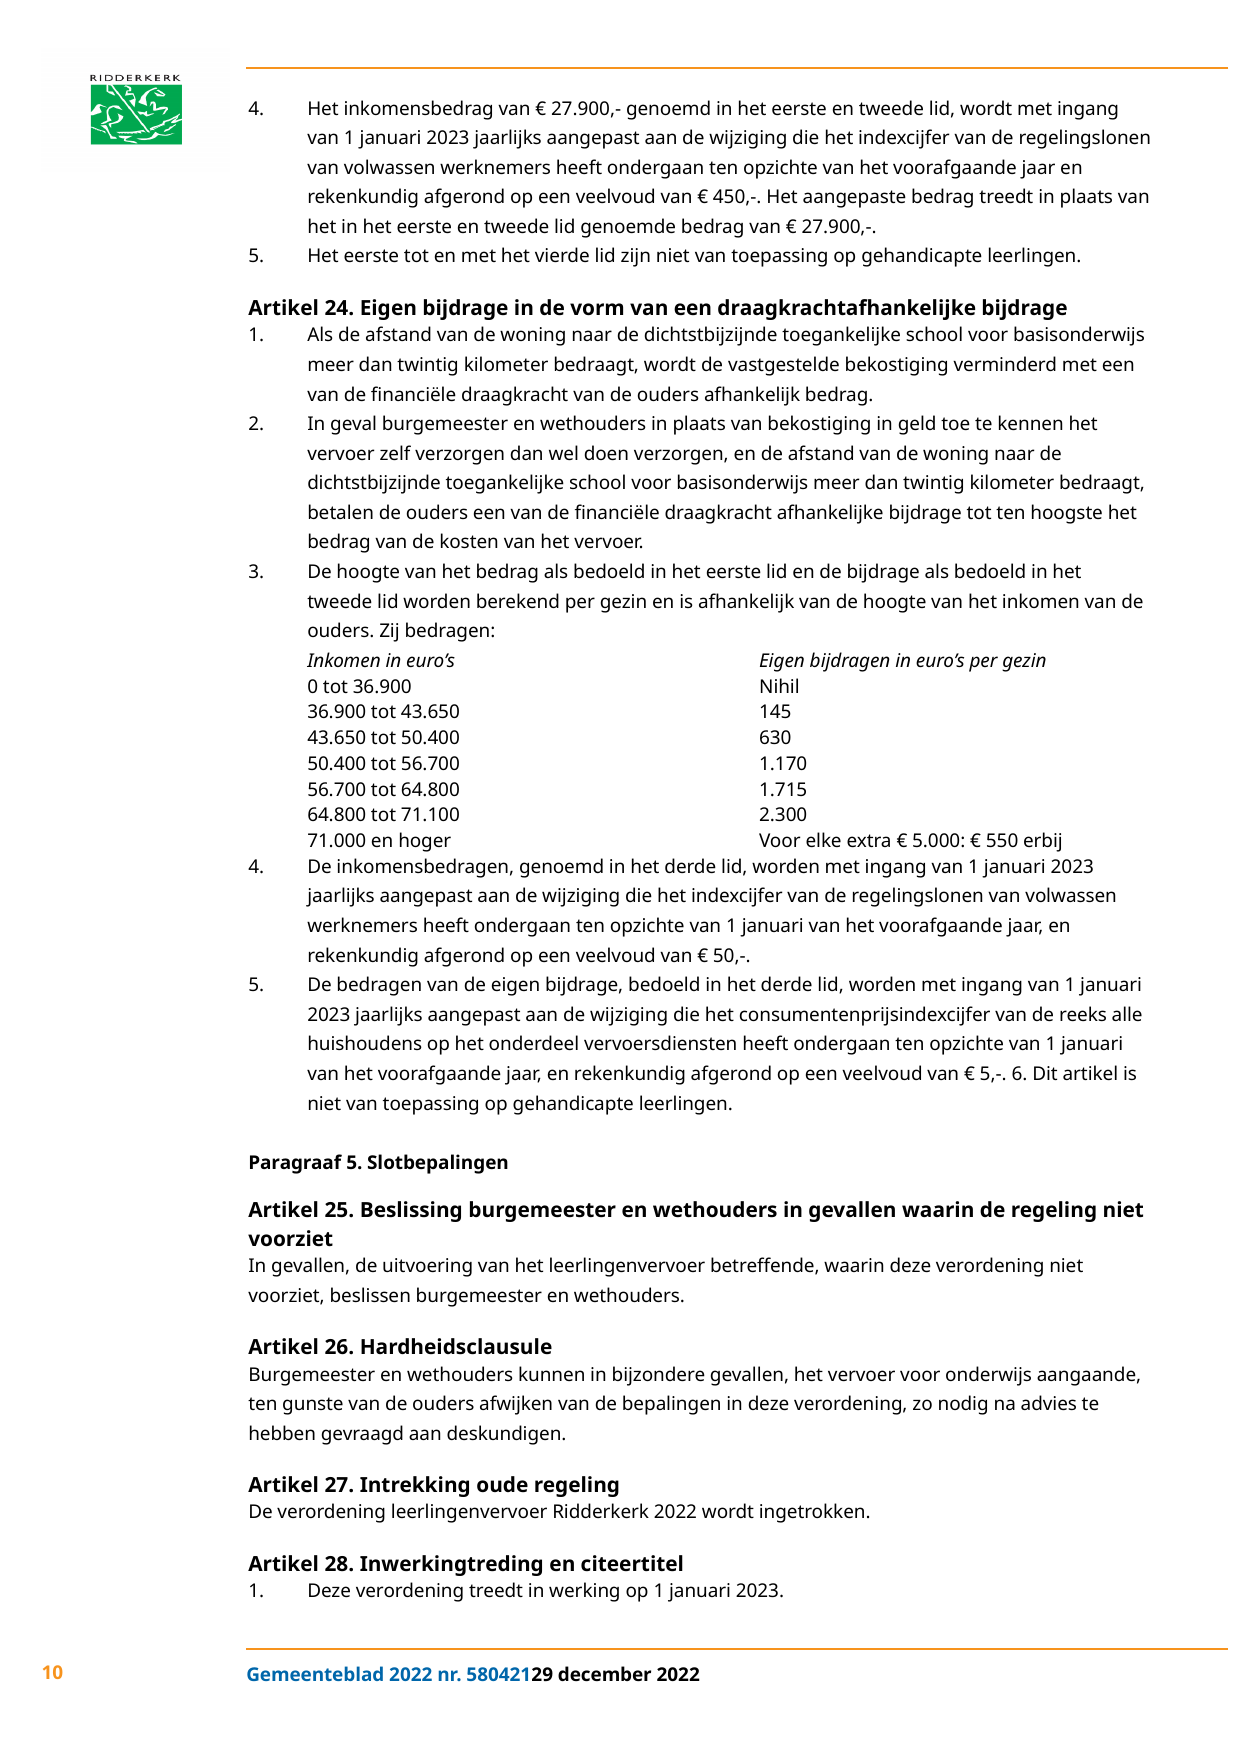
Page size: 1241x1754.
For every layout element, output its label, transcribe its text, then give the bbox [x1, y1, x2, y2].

table_cell 71.000 en hoger [307, 827, 759, 853]
list De inkomensbedragen, genoemd in het derde lid, worden met ingang van 1 januari 2023 jaarlijks aangepast aan de wijziging die het indexcijfer van de regelingslonen van volwassen werknemers heeft ondergaan ten opzichte van 1 januari van het voorafgaande jaar, en rekenkundig afgerond op een veelvoud van € 50,-. [248, 853, 1152, 967]
list De bedragen van de eigen bijdrage, bedoeld in het derde lid, worden met ingang van 1 januari 2023 jaarlijks aangepast aan de wijziging die het consumentenprijsindexcijfer van de reeks alle huishoudens op het onderdeel vervoersdiensten heeft ondergaan ten opzichte van 1 januari van het voorafgaande jaar, en rekenkundig afgerond op een veelvoud van € 5,-. 6. Dit artikel is niet van toepassing op gehandicapte leerlingen. [248, 971, 1152, 1115]
table_cell Voor elke extra € 5.000: € 550 erbij [759, 827, 1211, 853]
table_cell 145 [759, 699, 1211, 724]
list Deze verordening treedt in werking op 1 januari 2023. [248, 1578, 1152, 1603]
text Artikel 25. Beslissing burgemeester en wethouders in gevallen waarin de regeling niet voorziet [248, 1195, 1152, 1252]
table_cell 64.800 tot 71.100 [307, 801, 759, 827]
text In gevallen, de uitvoering van het leerlingenvervoer betreffende, waarin deze verordening niet voorziet, beslissen burgemeester en wethouders. [248, 1252, 1152, 1308]
list Het eerste tot en met het vierde lid zijn niet van toepassing op gehandicapte leerlingen. [248, 243, 1152, 268]
table_header Inkomen in euro’s [307, 647, 759, 673]
list Als de afstand van de woning naar de dichtstbijzijnde toegankelijke school voor basisonderwijs meer dan twintig kilometer bedraagt, wordt de vastgestelde bekostiging verminderd met een van de financiële draagkracht van de ouders afhankelijk bedrag. [248, 322, 1152, 406]
text Paragraaf 5. Slotbepalingen [248, 1149, 1152, 1174]
list Het inkomensbedrag van € 27.900,- genoemd in het eerste en tweede lid, wordt met ingang van 1 januari 2023 jaarlijks aangepast aan de wijziging die het indexcijfer van de regelingslonen van volwassen werknemers heeft ondergaan ten opzichte van het voorafgaande jaar en rekenkundig afgerond op een veelvoud van € 450,-. Het aangepaste bedrag treedt in plaats van het in het eerste en tweede lid genoemde bedrag van € 27.900,-. [248, 95, 1152, 239]
table_cell 0 tot 36.900 [307, 673, 759, 698]
text Artikel 28. Inwerkingtreding en citeertitel [248, 1549, 1152, 1578]
text Artikel 27. Intrekking oude regeling [248, 1470, 1152, 1499]
list In geval burgemeester en wethouders in plaats van bekostiging in geld toe te kennen het vervoer zelf verzorgen dan wel doen verzorgen, en de afstand van de woning naar de dichtstbijzijnde toegankelijke school voor basisonderwijs meer dan twintig kilometer bedraagt, betalen de ouders een van de financiële draagkracht afhankelijke bijdrage tot ten hoogste het bedrag van de kosten van het vervoer. [248, 410, 1152, 554]
table_cell 43.650 tot 50.400 [307, 724, 759, 750]
text De verordening leerlingenvervoer Ridderkerk 2022 wordt ingetrokken. [248, 1499, 1152, 1524]
table_cell Nihil [759, 673, 1211, 698]
list De hoogte van het bedrag als bedoeld in het eerste lid en de bijdrage als bedoeld in het tweede lid worden berekend per gezin en is afhankelijk van de hoogte van het inkomen van de ouders. Zij bedragen: [248, 558, 1152, 643]
text Artikel 24. Eigen bijdrage in de vorm van een draagkrachtafhankelijke bijdrage [248, 293, 1152, 322]
text Burgemeester en wethouders kunnen in bijzondere gevallen, het vervoer voor onderwijs aangaande, ten gunste van de ouders afwijken van de bepalingen in deze verordening, zo nodig na advies te hebben gevraagd aan deskundigen. [248, 1361, 1152, 1446]
picture [41, 47, 231, 172]
table_cell 56.700 tot 64.800 [307, 776, 759, 801]
table_cell 1.170 [759, 750, 1211, 776]
table_cell 50.400 tot 56.700 [307, 750, 759, 776]
text Artikel 26. Hardheidsclausule [248, 1332, 1152, 1361]
table_cell 1.715 [759, 776, 1211, 801]
table_cell 630 [759, 724, 1211, 750]
table_cell 2.300 [759, 801, 1211, 827]
table_cell 36.900 tot 43.650 [307, 699, 759, 724]
table_header Eigen bijdragen in euro’s per gezin [759, 647, 1211, 673]
